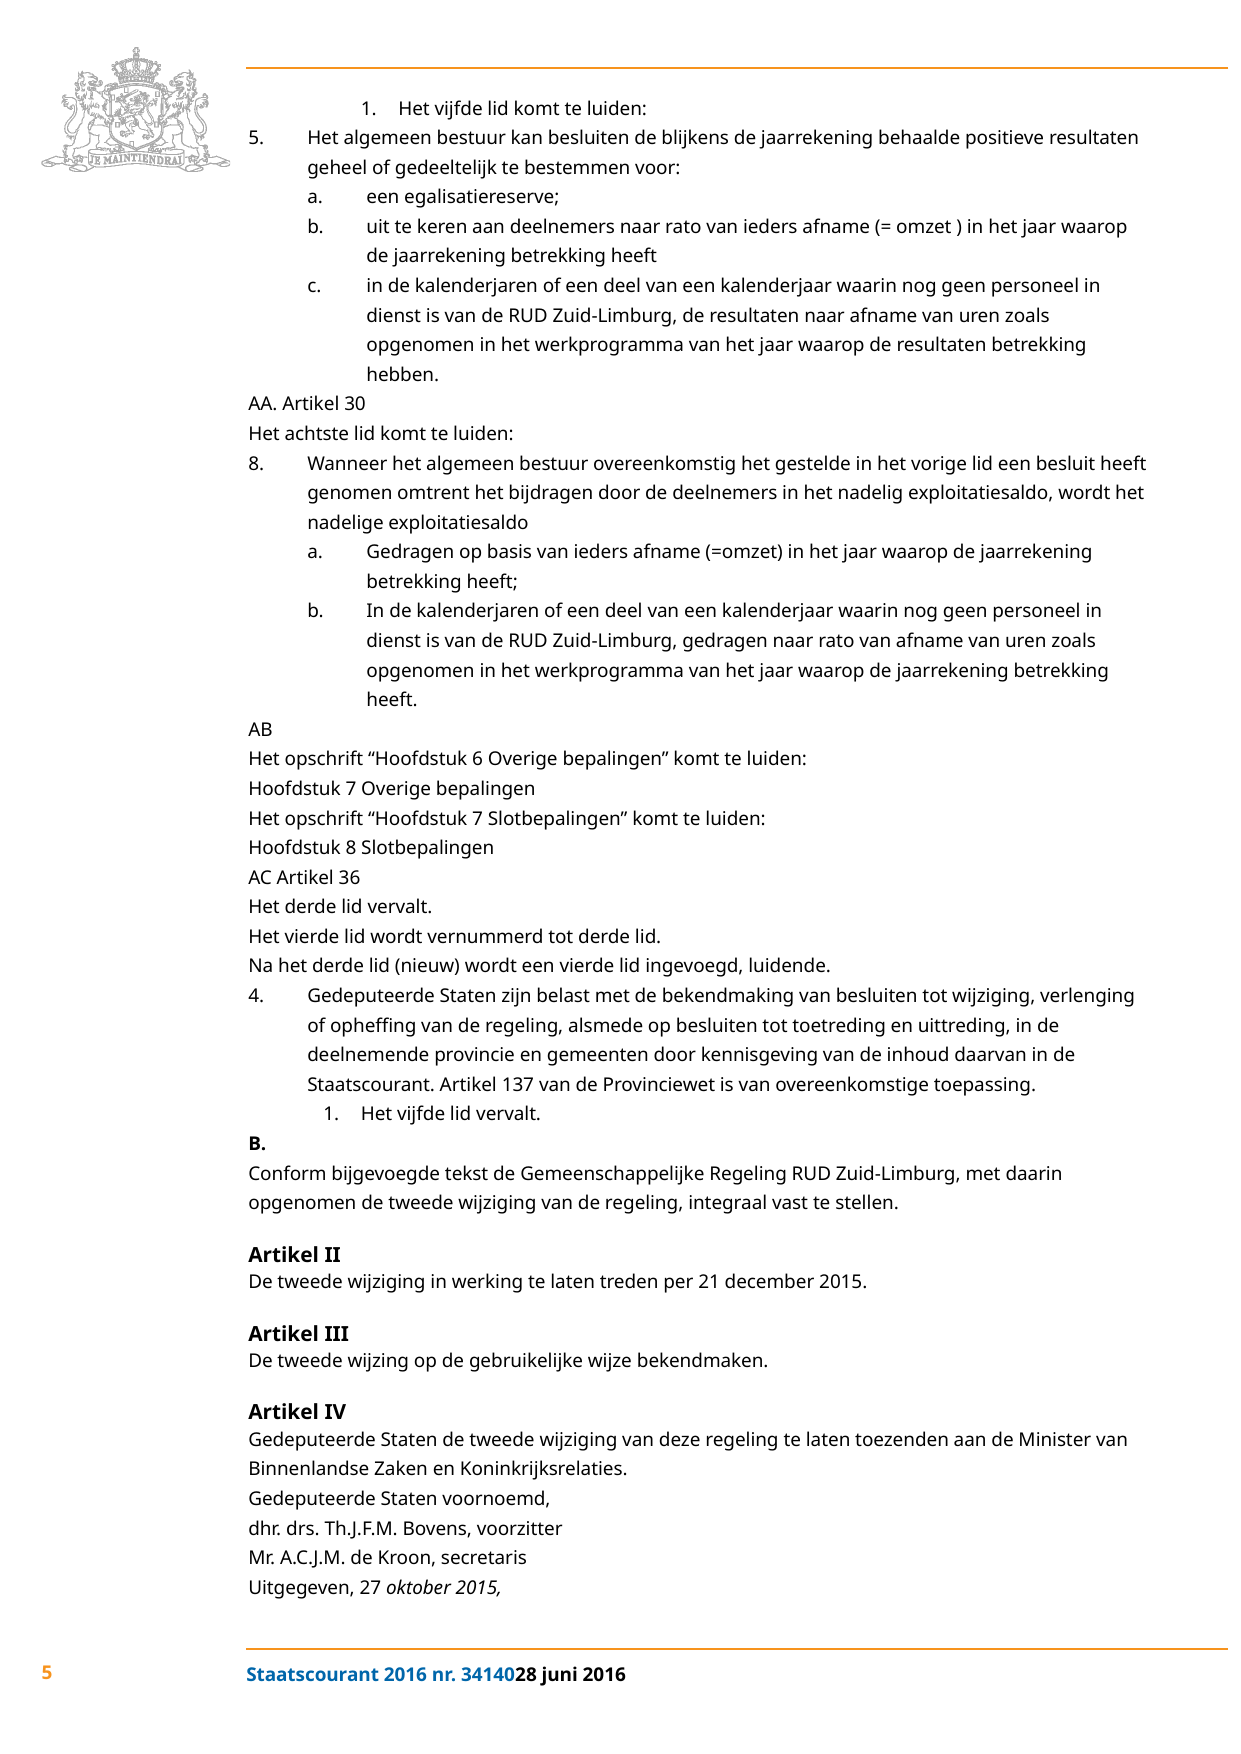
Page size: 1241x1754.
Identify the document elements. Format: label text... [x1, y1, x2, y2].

text AA. Artikel 30 [248, 391, 1152, 416]
list in de kalenderjaren of een deel van een kalenderjaar waarin nog geen personeel in dienst is van de RUD Zuid-Limburg, de resultaten naar afname van uren zoals opgenomen in het werkprogramma van het jaar waarop de resultaten betrekking hebben. [307, 272, 1152, 387]
text Hoofdstuk 7 Overige bepalingen [248, 775, 1152, 801]
text B. [248, 1130, 1152, 1156]
list Het vijfde lid vervalt. [323, 1101, 1152, 1126]
list Gedeputeerde Staten zijn belast met de bekendmaking van besluiten tot wijziging, verlenging of opheffing van de regeling, alsmede op besluiten tot toetreding en uittreding, in de deelnemende provincie en gemeenten door kennisgeving van de inhoud daarvan in de Staatscourant. Artikel 137 van de Provinciewet is van overeenkomstige toepassing. [248, 982, 1152, 1097]
text Het opschrift “Hoofdstuk 7 Slotbepalingen” komt te luiden: [248, 805, 1152, 831]
text Het derde lid vervalt. [248, 893, 1152, 919]
text Artikel II [248, 1240, 1152, 1268]
text Artikel III [248, 1319, 1152, 1347]
text Het vierde lid wordt vernummerd tot derde lid. [248, 923, 1152, 949]
text Hoofdstuk 8 Slotbepalingen [248, 834, 1152, 860]
list Het vijfde lid komt te luiden: [361, 95, 1152, 121]
text Gedeputeerde Staten de tweede wijziging van deze regeling te laten toezenden aan de Minister van Binnenlandse Zaken en Koninkrijksrelaties. [248, 1426, 1152, 1481]
text Het achtste lid komt te luiden: [248, 420, 1152, 446]
text Conform bijgevoegde tekst de Gemeenschappelijke Regeling RUD Zuid-Limburg, met daarin opgenomen de tweede wijziging van de regeling, integraal vast te stellen. [248, 1160, 1152, 1215]
text Na het derde lid (nieuw) wordt een vierde lid ingevoegd, luidende. [248, 953, 1152, 978]
text De tweede wijzing op de gebruikelijke wijze bekendmaken. [248, 1347, 1152, 1373]
list Gedragen op basis van ieders afname (=omzet) in het jaar waarop de jaarrekening betrekking heeft; [307, 538, 1152, 594]
list een egalisatiereserve; [307, 183, 1152, 209]
text Artikel IV [248, 1397, 1152, 1426]
text Gedeputeerde Staten voornoemd, [248, 1485, 1152, 1511]
text Uitgegeven, 27 oktober 2015, [248, 1574, 1152, 1599]
text AC Artikel 36 [248, 864, 1152, 890]
text dhr. drs. Th.J.F.M. Bovens, voorzitter [248, 1515, 1152, 1540]
list uit te keren aan deelnemers naar rato van ieders afname (= omzet ) in het jaar waarop de jaarrekening betrekking heeft [307, 213, 1152, 268]
text AB [248, 716, 1152, 742]
text Mr. A.C.J.M. de Kroon, secretaris [248, 1544, 1152, 1570]
text De tweede wijziging in werking te laten treden per 21 december 2015. [248, 1268, 1152, 1294]
text Het opschrift “Hoofdstuk 6 Overige bepalingen” komt te luiden: [248, 746, 1152, 771]
list Wanneer het algemeen bestuur overeenkomstig het gestelde in het vorige lid een besluit heeft genomen omtrent het bijdragen door de deelnemers in het nadelig exploitatiesaldo, wordt het nadelige exploitatiesaldo [248, 450, 1152, 535]
list Het algemeen bestuur kan besluiten de blijkens de jaarrekening behaalde positieve resultaten geheel of gedeeltelijk te bestemmen voor: [248, 124, 1152, 180]
picture [41, 47, 231, 172]
list In de kalenderjaren of een deel van een kalenderjaar waarin nog geen personeel in dienst is van de RUD Zuid-Limburg, gedragen naar rato van afname van uren zoals opgenomen in het werkprogramma van het jaar waarop de jaarrekening betrekking heeft. [307, 598, 1152, 712]
